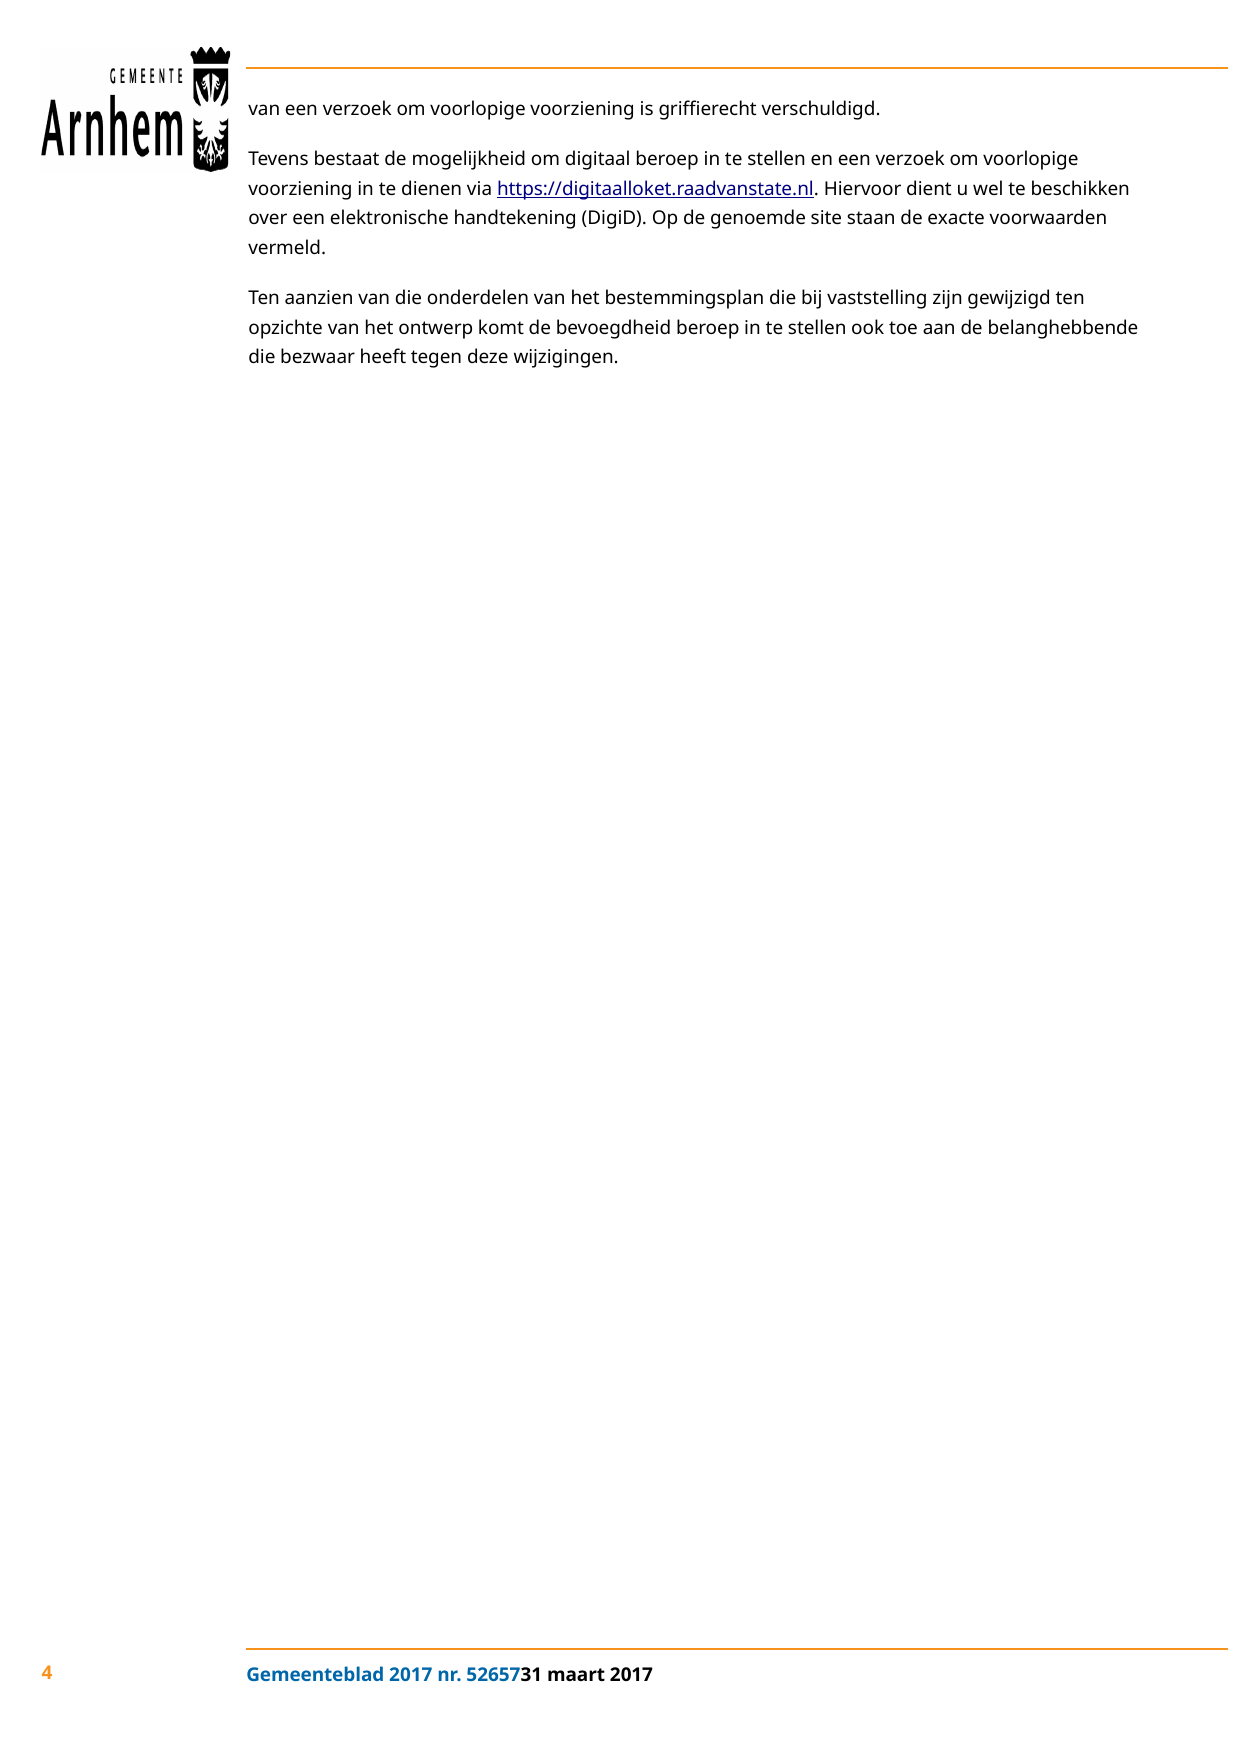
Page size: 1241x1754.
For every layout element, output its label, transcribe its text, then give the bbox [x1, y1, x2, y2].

text van een verzoek om voorlopige voorziening is griffierecht verschuldigd. [248, 95, 1152, 121]
text Tevens bestaat de mogelijkheid om digitaal beroep in te stellen en een verzoek om voorlopige voorziening in te dienen via https://digitaalloket.raadvanstate.nl. Hiervoor dient u wel te beschikken over een elektronische handtekening (DigiD). Op de genoemde site staan de exacte voorwaarden vermeld. [248, 145, 1152, 260]
text Ten aanzien van die onderdelen van het bestemmingsplan die bij vaststelling zijn gewijzigd ten opzichte van het ontwerp komt de bevoegdheid beroep in te stellen ook toe aan de belanghebbende die bezwaar heeft tegen deze wijzigingen. [248, 284, 1152, 369]
picture [41, 47, 231, 172]
